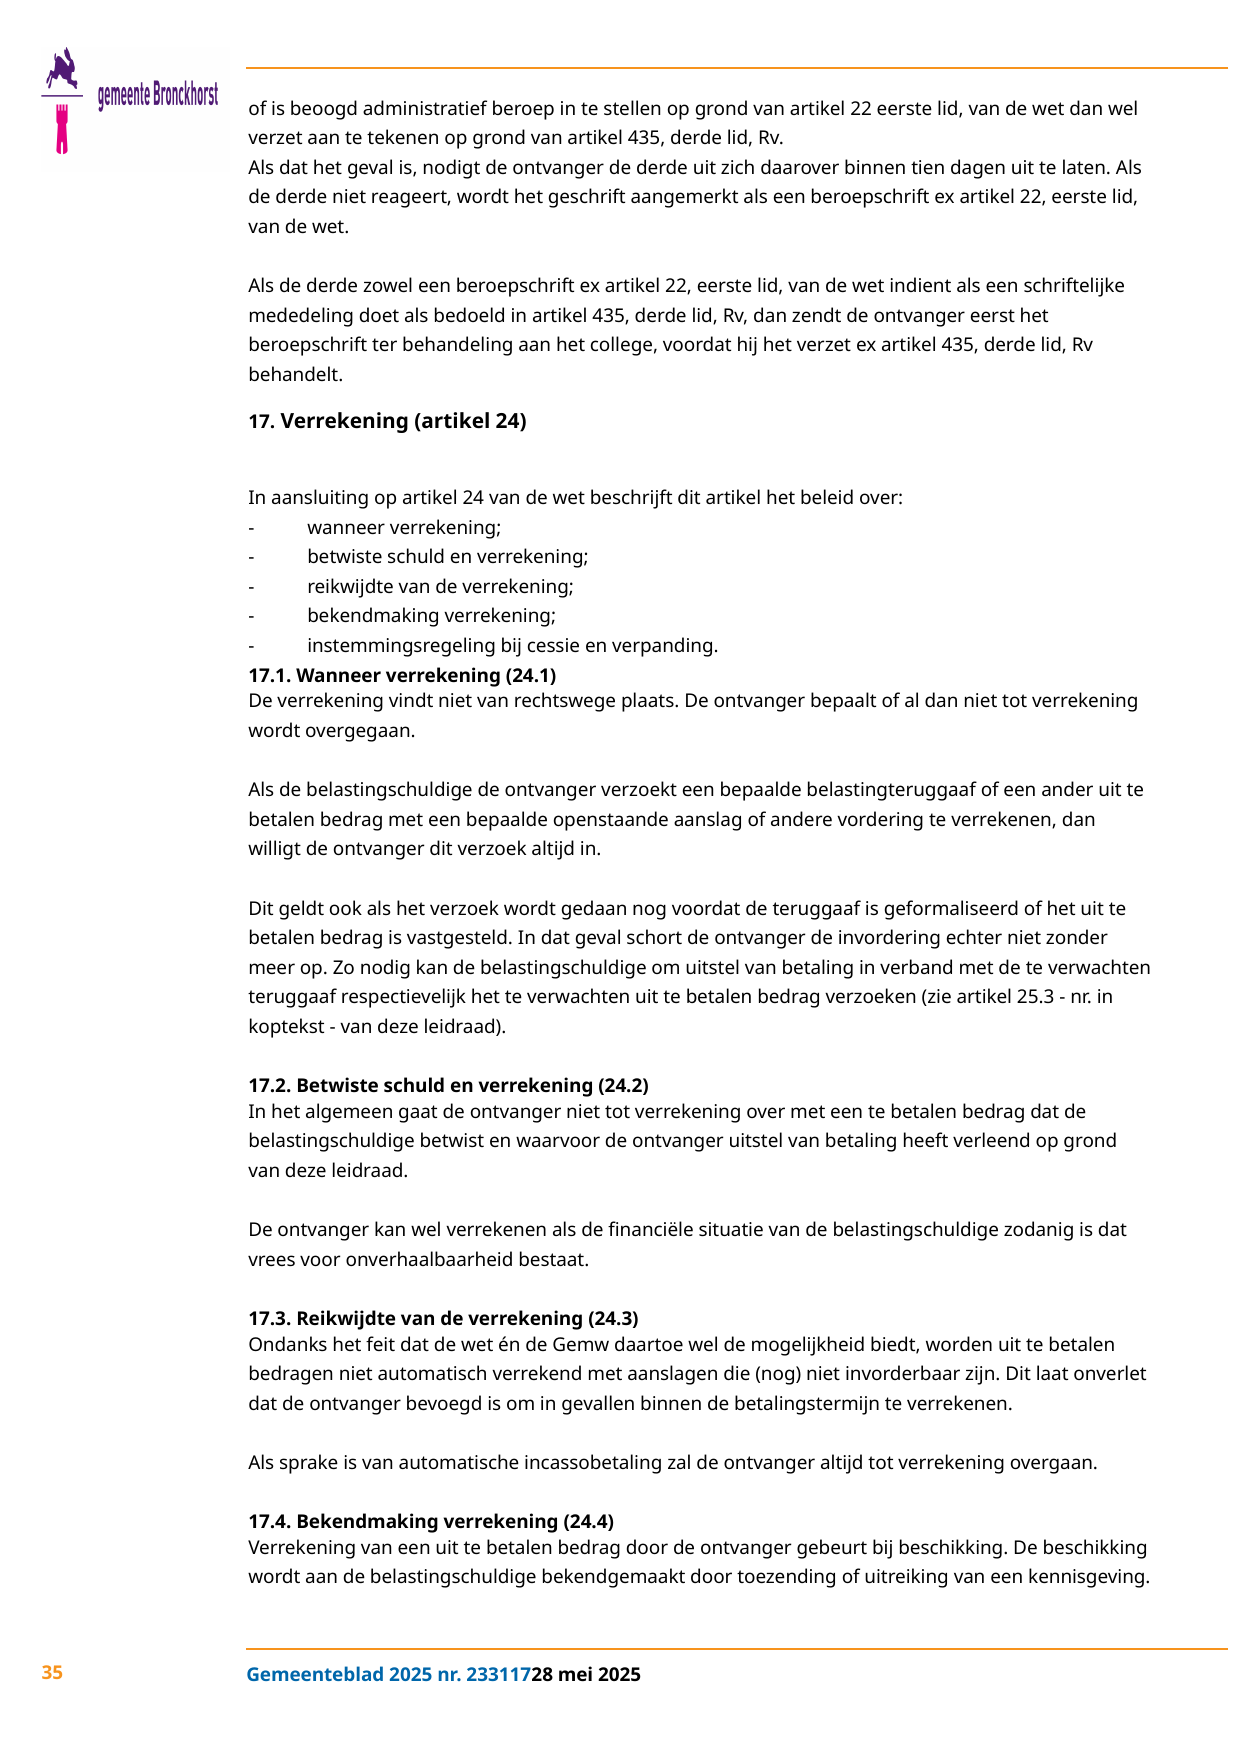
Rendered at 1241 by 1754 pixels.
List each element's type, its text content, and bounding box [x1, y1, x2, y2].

text In het algemeen gaat de ontvanger niet tot verrekening over met een te betalen bedrag dat de belastingschuldige betwist en waarvoor de ontvanger uitstel van betaling heeft verleend op grond van deze leidraad. [248, 1098, 1152, 1183]
text De verrekening vindt niet van rechtswege plaats. De ontvanger bepaalt of al dan niet tot verrekening wordt overgegaan. [248, 688, 1152, 743]
text Ondanks het feit dat de wet én de Gemw daartoe wel de mogelijkheid biedt, worden uit te betalen bedragen niet automatisch verrekend met aanslagen die (nog) niet invorderbaar zijn. Dit laat onverlet dat de ontvanger bevoegd is om in gevallen binnen de betalingstermijn te verrekenen. [248, 1331, 1152, 1416]
list reikwijdte van de verrekening; [248, 573, 1152, 599]
text 17.4. Bekendmaking verrekening (24.4) [248, 1508, 1152, 1534]
text Als de derde zowel een beroepschrift ex artikel 22, eerste lid, van de wet indient als een schriftelijke mededeling doet als bedoeld in artikel 435, derde lid, Rv, dan zendt de ontvanger eerst het beroepschrift ter behandeling aan het college, voordat hij het verzet ex artikel 435, derde lid, Rv behandelt. [248, 272, 1152, 387]
text Dit geldt ook als het verzoek wordt gedaan nog voordat de teruggaaf is geformaliseerd of het uit te betalen bedrag is vastgesteld. In dat geval schort de ontvanger de invordering echter niet zonder meer op. Zo nodig kan de belastingschuldige om uitstel van betaling in verband met de te verwachten teruggaaf respectievelijk het te verwachten uit te betalen bedrag verzoeken (zie artikel 25.3 - nr. in koptekst - van deze leidraad). [248, 895, 1152, 1039]
text 17. Verrekening (artikel 24) [248, 407, 1152, 435]
text Verrekening van een uit te betalen bedrag door de ontvanger gebeurt bij beschikking. De beschikking wordt aan de belastingschuldige bekendgemaakt door toezending of uitreiking van een kennisgeving. [248, 1534, 1152, 1589]
text Als dat het geval is, nodigt de ontvanger de derde uit zich daarover binnen tien dagen uit te laten. Als de derde niet reageert, wordt het geschrift aangemerkt als een beroepschrift ex artikel 22, eerste lid, van de wet. [248, 154, 1152, 239]
list bekendmaking verrekening; [248, 603, 1152, 628]
text In aansluiting op artikel 24 van de wet beschrijft dit artikel het beleid over: [248, 484, 1152, 510]
picture [41, 47, 231, 172]
list betwiste schuld en verrekening; [248, 543, 1152, 569]
text 17.2. Betwiste schuld en verrekening (24.2) [248, 1072, 1152, 1098]
text 17.3. Reikwijdte van de verrekening (24.3) [248, 1305, 1152, 1331]
text of is beoogd administratief beroep in te stellen op grond van artikel 22 eerste lid, van de wet dan wel verzet aan te tekenen op grond van artikel 435, derde lid, Rv. [248, 95, 1152, 150]
text De ontvanger kan wel verrekenen als de financiële situatie van de belastingschuldige zodanig is dat vrees voor onverhaalbaarheid bestaat. [248, 1216, 1152, 1272]
list instemmingsregeling bij cessie en verpanding. [248, 632, 1152, 658]
text Als de belastingschuldige de ontvanger verzoekt een bepaalde belastingteruggaaf of een ander uit te betalen bedrag met een bepaalde openstaande aanslag of andere vordering te verrekenen, dan willigt de ontvanger dit verzoek altijd in. [248, 776, 1152, 861]
text 17.1. Wanneer verrekening (24.1) [248, 662, 1152, 688]
list wanneer verrekening; [248, 514, 1152, 540]
text Als sprake is van automatische incassobetaling zal de ontvanger altijd tot verrekening overgaan. [248, 1449, 1152, 1475]
